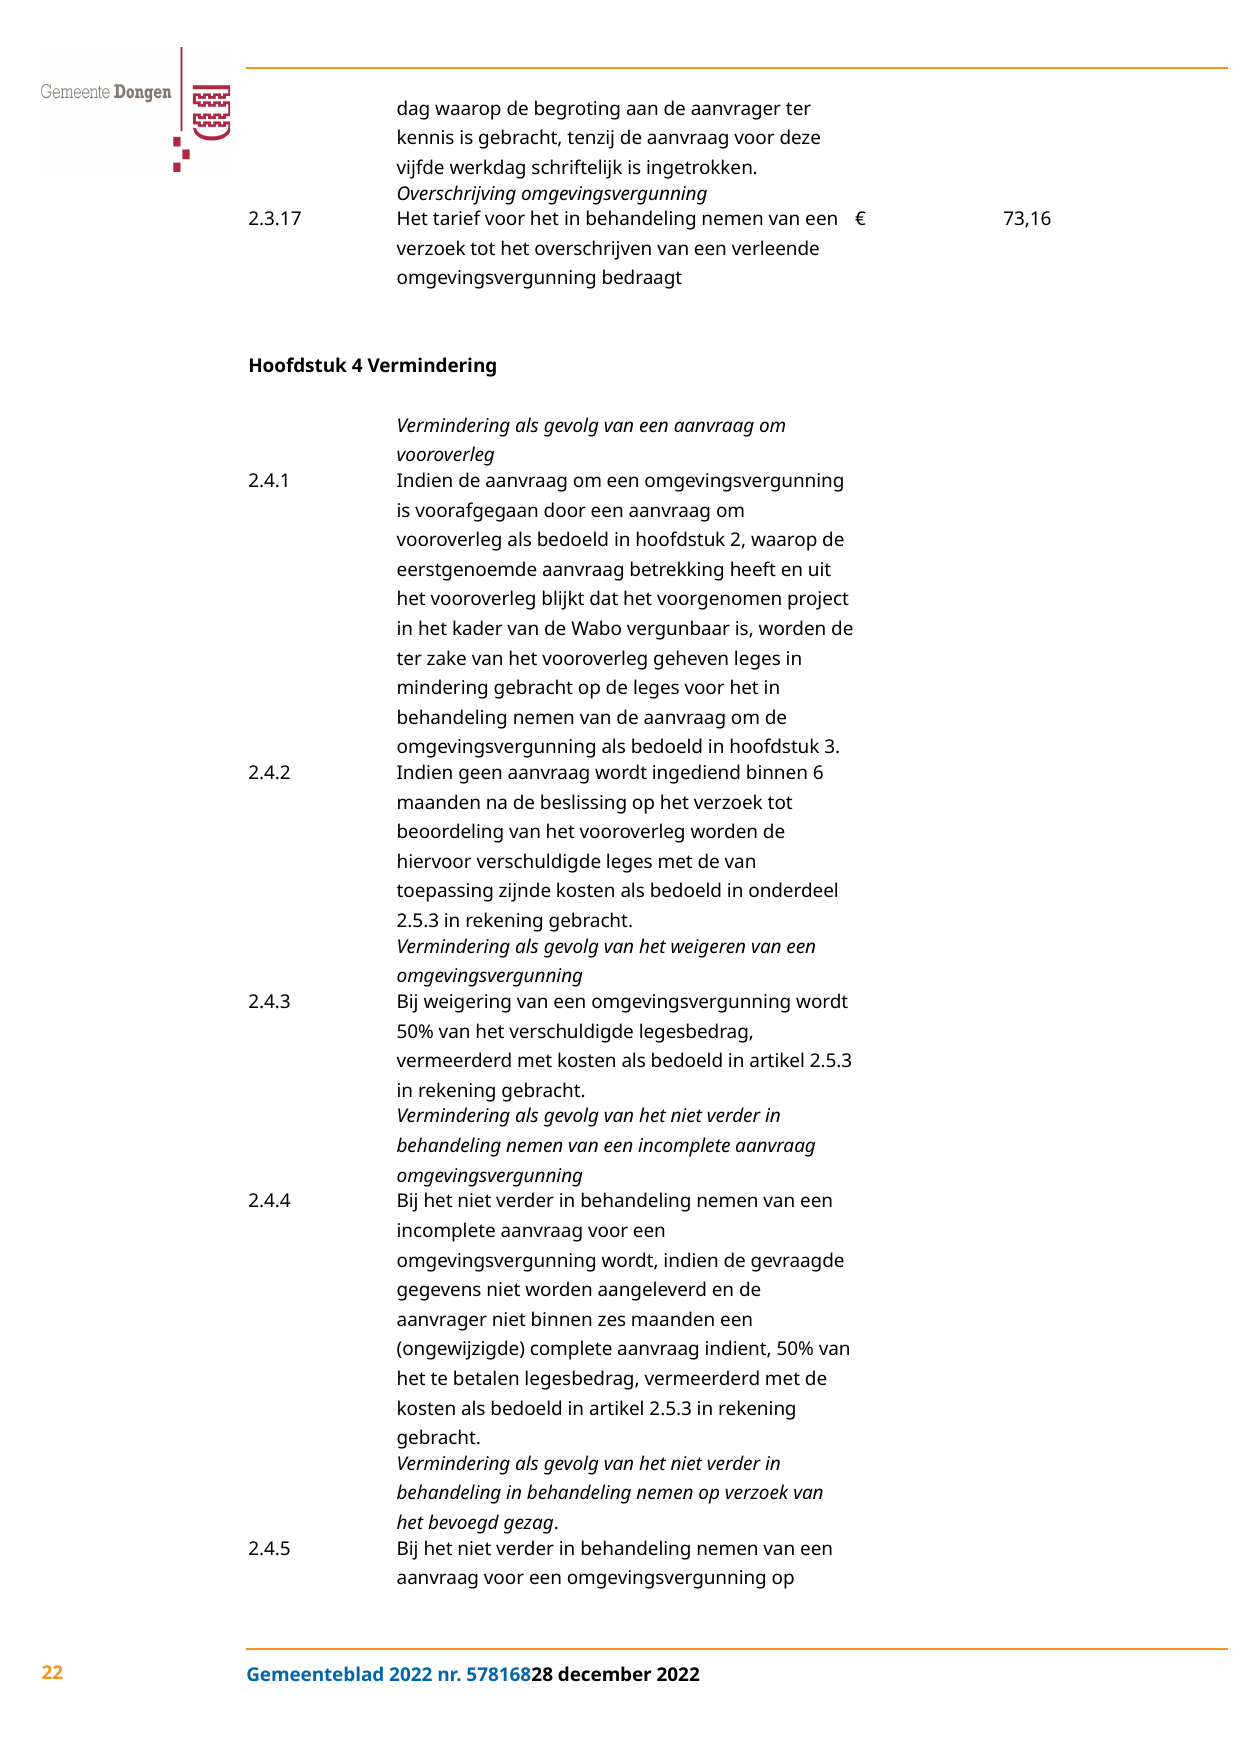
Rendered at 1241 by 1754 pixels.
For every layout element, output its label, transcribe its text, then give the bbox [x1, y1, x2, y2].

table_cell [1003, 1188, 1152, 1450]
table_cell [248, 933, 396, 988]
table_cell Overschrijving omgevingsvergunning [396, 180, 855, 205]
table_cell 2.4.4 [248, 1188, 396, 1450]
table_cell [855, 1188, 1003, 1450]
table_cell [1003, 1450, 1152, 1535]
table_cell [1003, 180, 1152, 205]
table_cell Bij weigering van een omgevingsvergunning wordt 50% van het verschuldigde legesbedrag, vermeerderd met kosten als bedoeld in artikel 2.5.3 in rekening gebracht. [396, 988, 855, 1103]
table_cell [248, 95, 396, 180]
table_cell Vermindering als gevolg van het niet verder in behandeling nemen van een incomplete aanvraag omgevingsvergunning [396, 1103, 855, 1188]
table_cell [1003, 988, 1152, 1103]
table_cell 2.4.3 [248, 988, 396, 1103]
table_header Vermindering als gevolg van een aanvraag om vooroverleg [396, 412, 855, 467]
table_cell [248, 180, 396, 205]
table_cell Vermindering als gevolg van het niet verder in behandeling in behandeling nemen op verzoek van het bevoegd gezag. [396, 1450, 855, 1535]
table_cell [1003, 933, 1152, 988]
table_cell Indien de aanvraag om een omgevingsvergunning is voorafgegaan door een aanvraag om vooroverleg als bedoeld in hoofdstuk 2, waarop de eerstgenoemde aanvraag betrekking heeft en uit het vooroverleg blijkt dat het voorgenomen project in het kader van de Wabo vergunbaar is, worden de ter zake van het vooroverleg geheven leges in mindering gebracht op de leges voor het in behandeling nemen van de aanvraag om de omgevingsvergunning als bedoeld in hoofdstuk 3. [396, 467, 855, 759]
table_cell [1003, 1103, 1152, 1188]
table_cell 2.4.2 [248, 759, 396, 933]
table_cell [248, 1103, 396, 1188]
table_cell 73,16 [1003, 205, 1152, 290]
table_cell Het tarief voor het in behandeling nemen van een verzoek tot het overschrijven van een verleende omgevingsvergunning bedraagt [396, 205, 855, 290]
table_cell [855, 180, 1003, 205]
table_header [248, 412, 396, 467]
table_cell 2.4.1 [248, 467, 396, 759]
table_cell Bij het niet verder in behandeling nemen van een aanvraag voor een omgevingsvergunning op [396, 1535, 855, 1590]
table_cell 2.3.17 [248, 205, 396, 290]
table_cell [1003, 95, 1152, 180]
table_cell € [855, 205, 1003, 290]
table_cell [855, 988, 1003, 1103]
table_cell Indien geen aanvraag wordt ingediend binnen 6 maanden na de beslissing op het verzoek tot beoordeling van het vooroverleg worden de hiervoor verschuldigde leges met de van toepassing zijnde kosten als bedoeld in onderdeel 2.5.3 in rekening gebracht. [396, 759, 855, 933]
table_cell [855, 1535, 1003, 1590]
picture [41, 47, 231, 172]
table_cell [1003, 1535, 1152, 1590]
table_cell [248, 1450, 396, 1535]
table_cell [855, 95, 1003, 180]
table_cell [855, 467, 1003, 759]
table_header [855, 412, 1003, 467]
table_cell [855, 1450, 1003, 1535]
table_cell [1003, 759, 1152, 933]
table_cell [855, 759, 1003, 933]
table_cell [855, 1103, 1003, 1188]
table_cell [855, 933, 1003, 988]
table_cell Bij het niet verder in behandeling nemen van een incomplete aanvraag voor een omgevingsvergunning wordt, indien de gevraagde gegevens niet worden aangeleverd en de aanvrager niet binnen zes maanden een (ongewijzigde) complete aanvraag indient, 50% van het te betalen legesbedrag, vermeerderd met de kosten als bedoeld in artikel 2.5.3 in rekening gebracht. [396, 1188, 855, 1450]
table_cell dag waarop de begroting aan de aanvrager ter kennis is gebracht, tenzij de aanvraag voor deze vijfde werkdag schriftelijk is ingetrokken. [396, 95, 855, 180]
table_cell [1003, 467, 1152, 759]
table_cell Vermindering als gevolg van het weigeren van een omgevingsvergunning [396, 933, 855, 988]
text Hoofdstuk 4 Vermindering [248, 353, 1152, 378]
table_header [1003, 412, 1152, 467]
table_cell 2.4.5 [248, 1535, 396, 1590]
